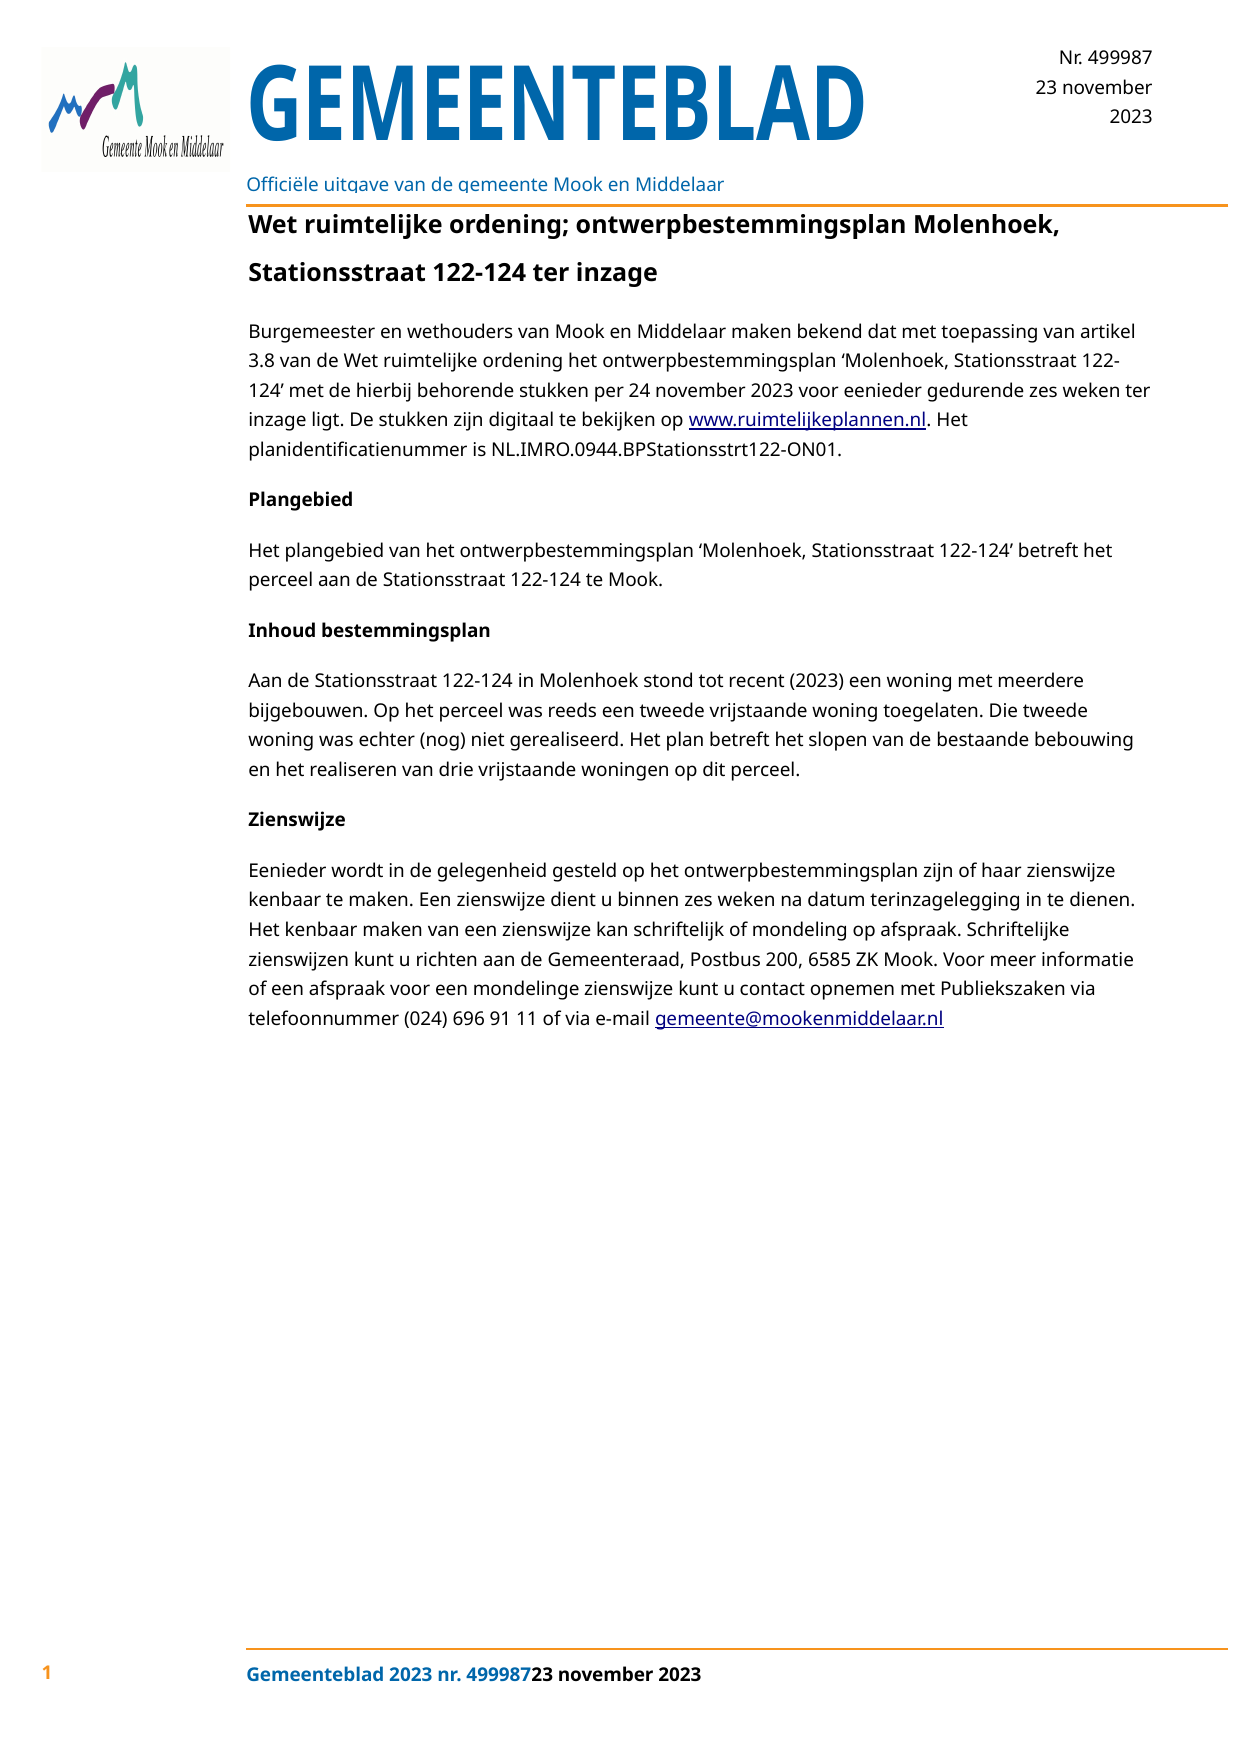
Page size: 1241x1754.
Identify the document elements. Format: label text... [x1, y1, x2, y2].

text Wet ruimtelijke ordening; ontwerpbestemmingsplan Molenhoek, Stationsstraat 122-124 ter inzage [248, 207, 1152, 288]
picture [41, 47, 231, 172]
text Inhoud bestemmingsplan [248, 617, 1152, 643]
text Eenieder wordt in de gelegenheid gesteld op het ontwerpbestemmingsplan zijn of haar zienswijze kenbaar te maken. Een zienswijze dient u binnen zes weken na datum terinzagelegging in te dienen. Het kenbaar maken van een zienswijze kan schriftelijk of mondeling op afspraak. Schriftelijke zienswijzen kunt u richten aan de Gemeenteraad, Postbus 200, 6585 ZK Mook. Voor meer informatie of een afspraak voor een mondelinge zienswijze kunt u contact opnemen met Publiekszaken via telefoonnummer (024) 696 91 11 of via e-mail gemeente@mookenmiddelaar.nl [248, 857, 1152, 1031]
text Burgemeester en wethouders van Mook en Middelaar maken bekend dat met toepassing van artikel 3.8 van de Wet ruimtelijke ordening het ontwerpbestemmingsplan ‘Molenhoek, Stationsstraat 122-124’ met de hierbij behorende stukken per 24 november 2023 voor eenieder gedurende zes weken ter inzage ligt. De stukken zijn digitaal te bekijken op www.ruimtelijkeplannen.nl. Het planidentificatienummer is NL.IMRO.0944.BPStationsstrt122-ON01. [248, 318, 1152, 462]
text Plangebied [248, 487, 1152, 512]
text Zienswijze [248, 807, 1152, 832]
text Het plangebied van het ontwerpbestemmingsplan ‘Molenhoek, Stationsstraat 122-124’ betreft het perceel aan de Stationsstraat 122-124 te Mook. [248, 537, 1152, 592]
text Aan de Stationsstraat 122-124 in Molenhoek stond tot recent (2023) een woning met meerdere bijgebouwen. Op het perceel was reeds een tweede vrijstaande woning toegelaten. Die tweede woning was echter (nog) niet gerealiseerd. Het plan betreft het slopen van de bestaande bebouwing en het realiseren van drie vrijstaande woningen op dit perceel. [248, 667, 1152, 782]
